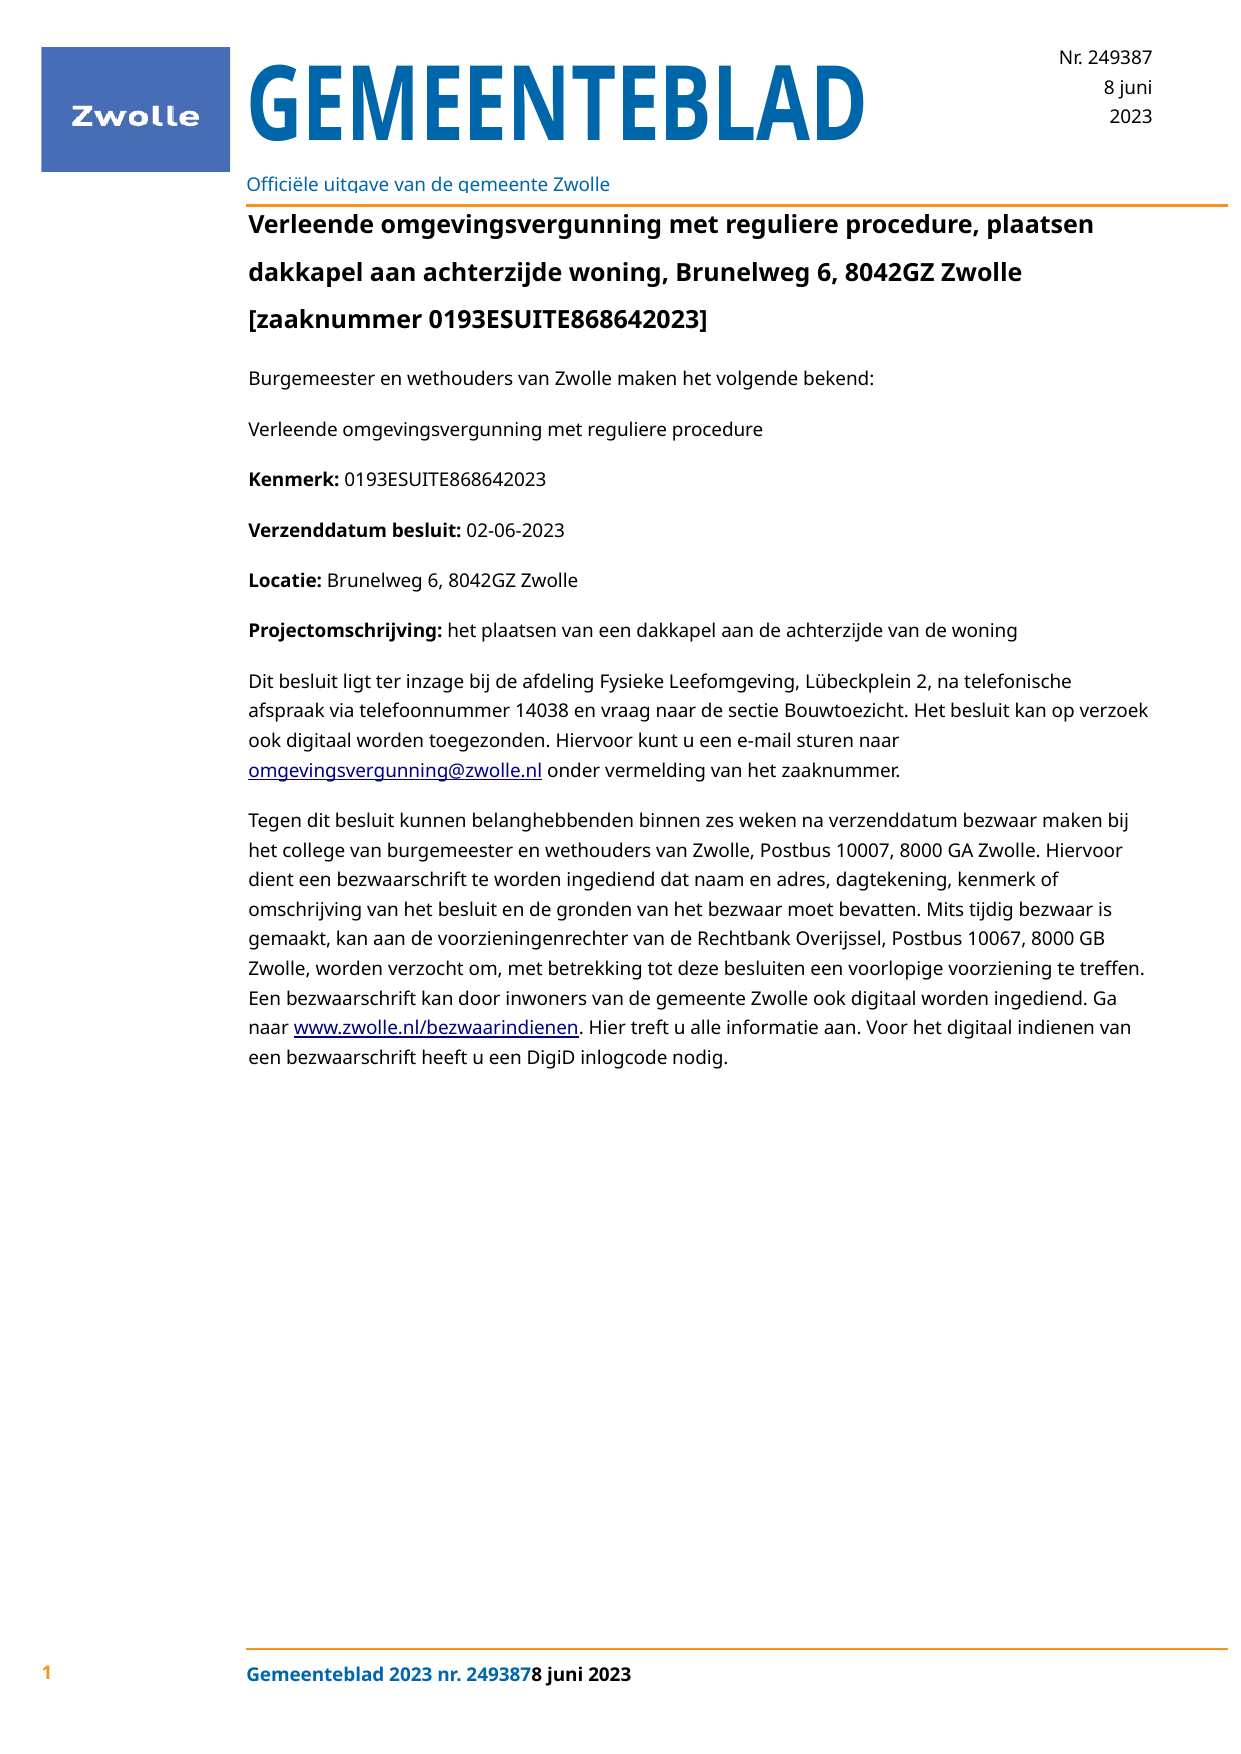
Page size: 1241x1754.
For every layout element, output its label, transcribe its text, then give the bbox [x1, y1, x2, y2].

text Dit besluit ligt ter inzage bij de afdeling Fysieke Leefomgeving, Lübeckplein 2, na telefonische afspraak via telefoonnummer 14038 en vraag naar de sectie Bouwtoezicht. Het besluit kan op verzoek ook digitaal worden toegezonden. Hiervoor kunt u een e-mail sturen naar omgevingsvergunning@zwolle.nl onder vermelding van het zaaknummer. [248, 668, 1152, 782]
text Projectomschrijving: het plaatsen van een dakkapel aan de achterzijde van de woning [248, 618, 1152, 643]
text Tegen dit besluit kunnen belanghebbenden binnen zes weken na verzenddatum bezwaar maken bij het college van burgemeester en wethouders van Zwolle, Postbus 10007, 8000 GA Zwolle. Hiervoor dient een bezwaarschrift te worden ingediend dat naam en adres, dagtekening, kenmerk of omschrijving van het besluit en de gronden van het bezwaar moet bevatten. Mits tijdig bezwaar is gemaakt, kan aan de voorzieningenrechter van de Rechtbank Overijssel, Postbus 10067, 8000 GB Zwolle, worden verzocht om, met betrekking tot deze besluiten een voorlopige voorziening te treffen. Een bezwaarschrift kan door inwoners van de gemeente Zwolle ook digitaal worden ingediend. Ga naar www.zwolle.nl/bezwaarindienen. Hier treft u alle informatie aan. Voor het digitaal indienen van een bezwaarschrift heeft u een DigiD inlogcode nodig. [248, 807, 1152, 1069]
text Verleende omgevingsvergunning met reguliere procedure, plaatsen dakkapel aan achterzijde woning, Brunelweg 6, 8042GZ Zwolle [zaaknummer 0193ESUITE868642023] [248, 207, 1152, 336]
text Locatie: Brunelweg 6, 8042GZ Zwolle [248, 567, 1152, 593]
text Verzenddatum besluit: 02-06-2023 [248, 517, 1152, 542]
text Kenmerk: 0193ESUITE868642023 [248, 466, 1152, 492]
text Verleende omgevingsvergunning met reguliere procedure [248, 416, 1152, 442]
text Burgemeester en wethouders van Zwolle maken het volgende bekend: [248, 366, 1152, 391]
picture [41, 47, 231, 172]
